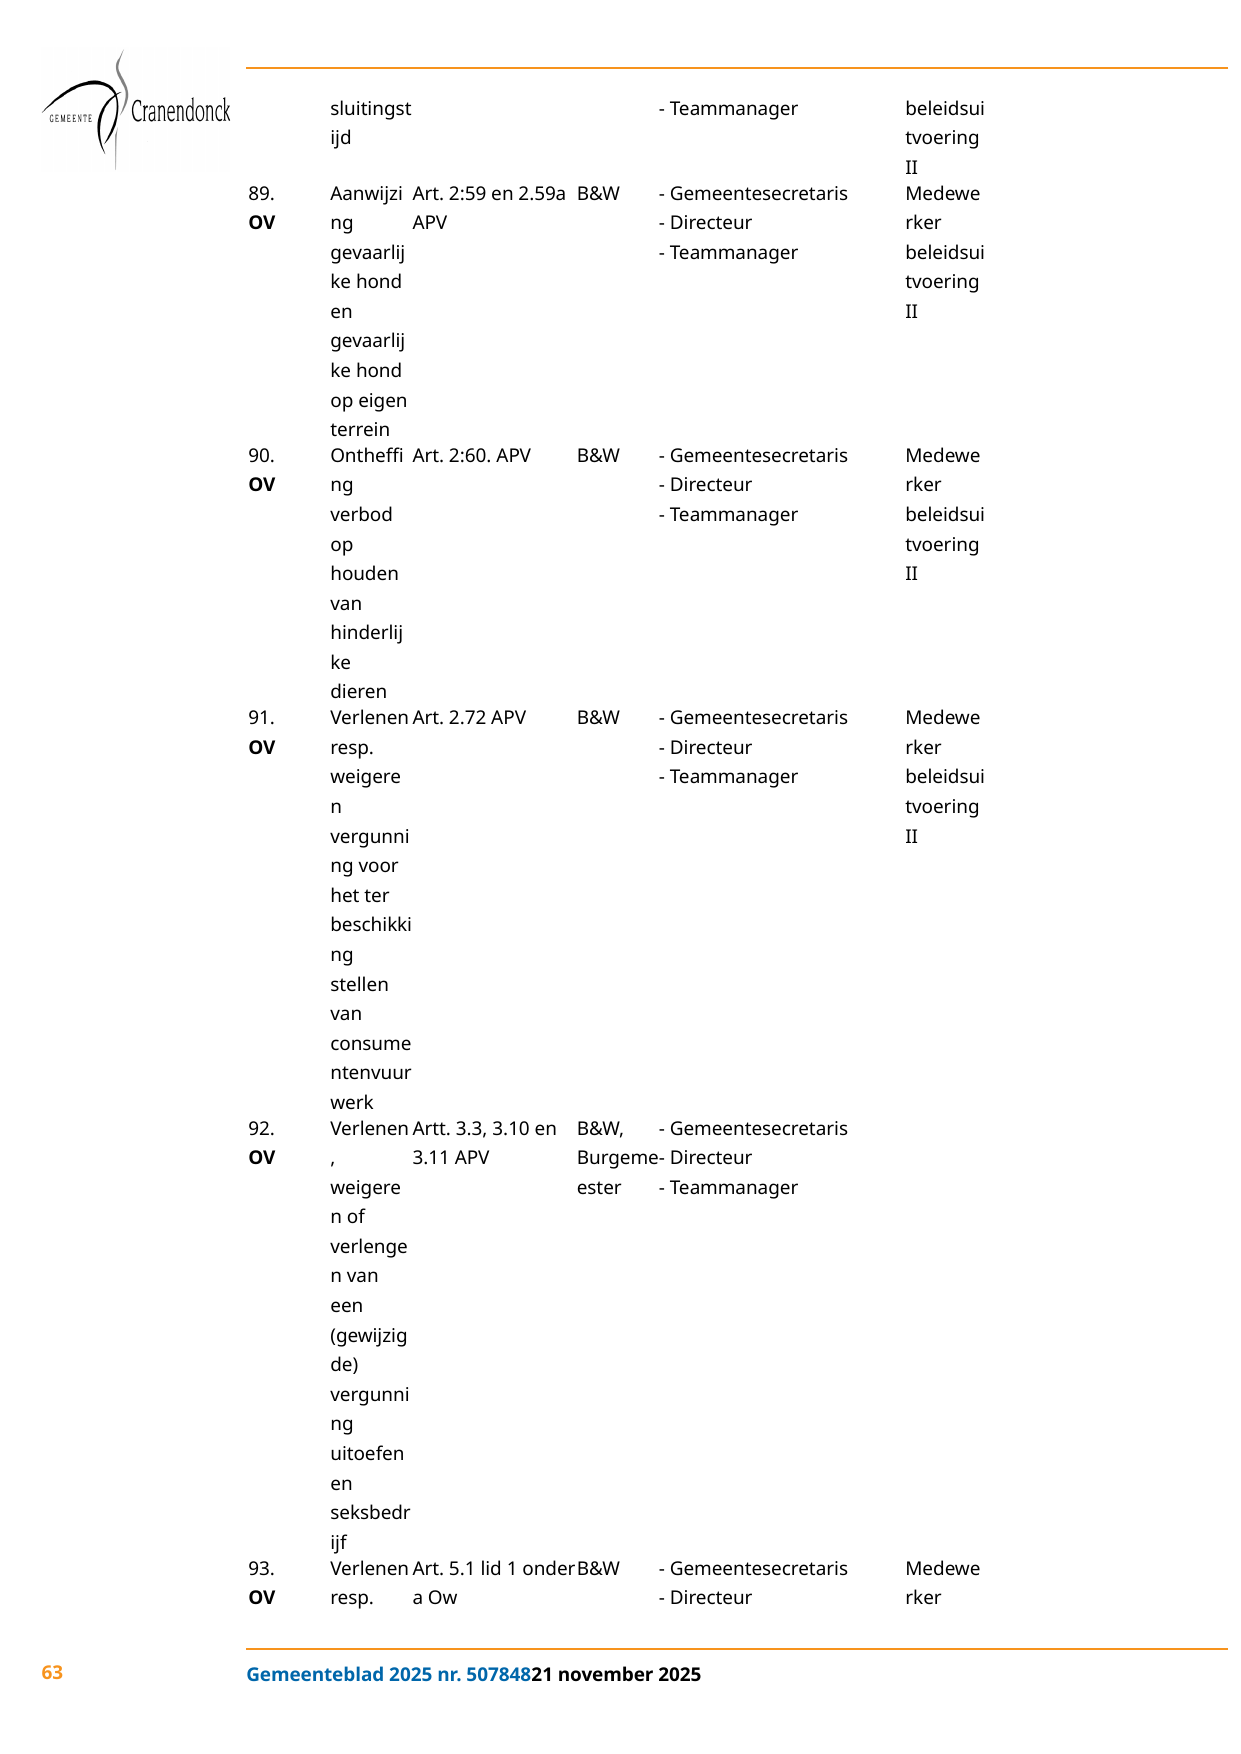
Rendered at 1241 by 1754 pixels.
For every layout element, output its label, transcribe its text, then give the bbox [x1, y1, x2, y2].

table_cell [987, 95, 1152, 180]
table_cell B&W, Burgemeester [577, 1115, 659, 1555]
table_cell - Gemeentesecretaris - Directeur - Teammanager [659, 180, 905, 442]
table_cell - Gemeentesecretaris - Directeur - Teammanager [659, 1115, 905, 1555]
table_cell B&W [577, 1555, 659, 1610]
table_cell [987, 705, 1152, 1115]
table_cell [987, 180, 1152, 442]
table_cell Artt. 3.3, 3.10 en 3.11 APV [412, 1115, 577, 1555]
table_cell Verlenen resp. [330, 1555, 412, 1610]
picture [41, 47, 231, 172]
table_cell - Gemeentesecretaris - Directeur [659, 1555, 905, 1610]
table_cell [577, 95, 659, 180]
table_cell [987, 442, 1152, 704]
table_cell - Gemeentesecretaris - Directeur - Teammanager [659, 705, 905, 1115]
table_cell [987, 1115, 1152, 1555]
table_cell [248, 95, 330, 180]
table_cell Aanwijzing gevaarlijke hond en gevaarlijke hond op eigen terrein [330, 180, 412, 442]
table_cell Art. 2.72 APV [412, 705, 577, 1115]
table_cell Art. 5.1 lid 1 onder a Ow [412, 1555, 577, 1610]
table_cell Medewerker beleidsuitvoering II [905, 180, 987, 442]
table_cell Verlenen, weigeren of verlengen van een (gewijzigde) vergunning uitoefenen seksbedrijf [330, 1115, 412, 1555]
table_cell [905, 1115, 987, 1555]
table_cell 93. OV [248, 1555, 330, 1610]
table_cell Medewerker beleidsuitvoering II [905, 442, 987, 704]
table_cell Medewerker [905, 1555, 987, 1610]
table_cell B&W [577, 705, 659, 1115]
table_cell beleidsuitvoering II [905, 95, 987, 180]
table_cell Art. 2:59 en 2.59a APV [412, 180, 577, 442]
table_cell [987, 1555, 1152, 1610]
table_cell Medewerker beleidsuitvoering II [905, 705, 987, 1115]
table_cell [412, 95, 577, 180]
table_cell Verlenen resp. weigeren vergunning voor het ter beschikking stellen van consumentenvuurwerk [330, 705, 412, 1115]
table_cell 91. OV [248, 705, 330, 1115]
table_cell 92. OV [248, 1115, 330, 1555]
table_cell 89. OV [248, 180, 330, 442]
table_cell - Gemeentesecretaris - Directeur - Teammanager [659, 442, 905, 704]
table_cell 90. OV [248, 442, 330, 704]
table_cell - Teammanager [659, 95, 905, 180]
table_cell B&W [577, 442, 659, 704]
table_cell Art. 2:60. APV [412, 442, 577, 704]
table_cell B&W [577, 180, 659, 442]
table_cell sluitingstijd [330, 95, 412, 180]
table_cell Ontheffing verbod op houden van hinderlijke dieren [330, 442, 412, 704]
